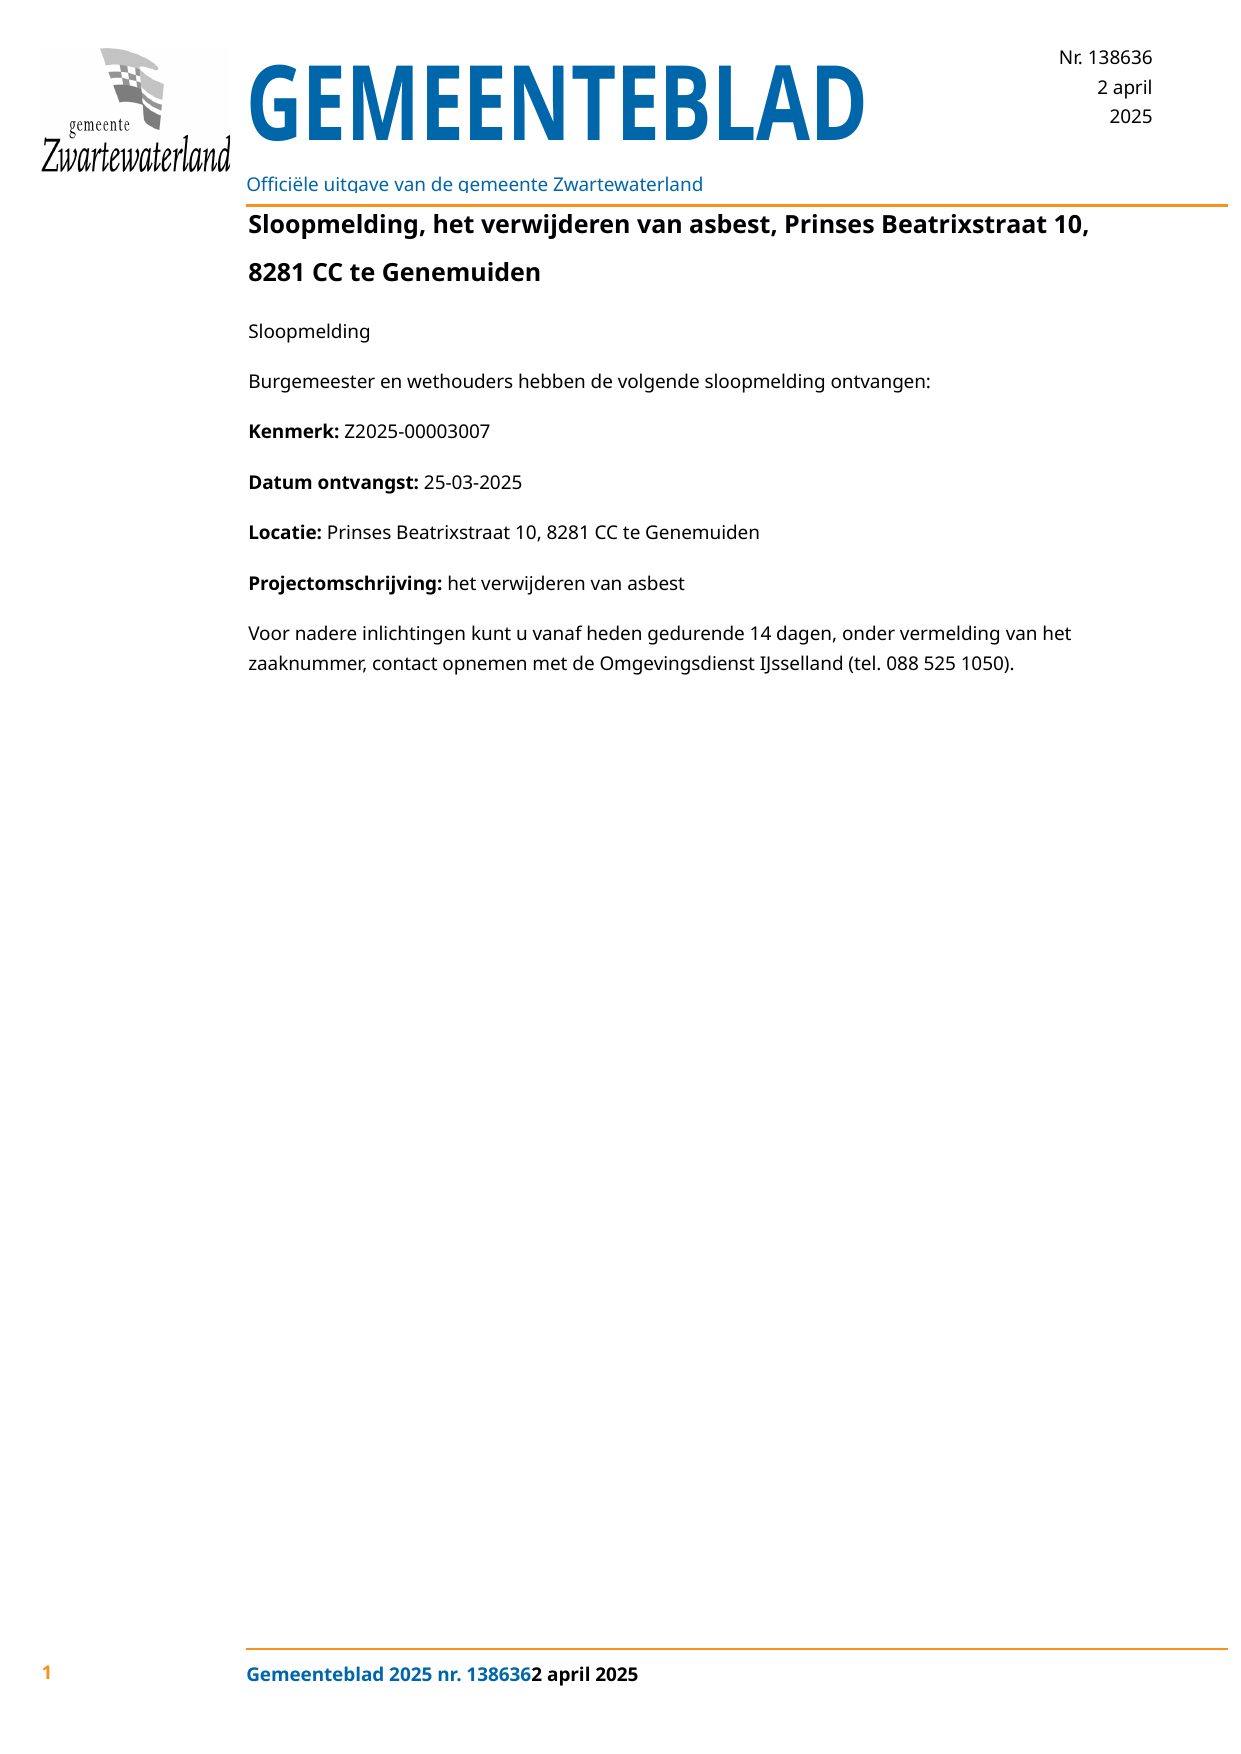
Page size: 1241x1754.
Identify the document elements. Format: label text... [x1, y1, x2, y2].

text Voor nadere inlichtingen kunt u vanaf heden gedurende 14 dagen, onder vermelding van het zaaknummer, contact opnemen met de Omgevingsdienst IJsselland (tel. 088 525 1050). [248, 620, 1152, 676]
text Sloopmelding [248, 318, 1152, 344]
text Sloopmelding, het verwijderen van asbest, Prinses Beatrixstraat 10, 8281 CC te Genemuiden [248, 207, 1152, 288]
text Burgemeester en wethouders hebben de volgende sloopmelding ontvangen: [248, 368, 1152, 394]
text Projectomschrijving: het verwijderen van asbest [248, 570, 1152, 596]
text Datum ontvangst: 25-03-2025 [248, 469, 1152, 495]
text Locatie: Prinses Beatrixstraat 10, 8281 CC te Genemuiden [248, 519, 1152, 545]
text Kenmerk: Z2025-00003007 [248, 419, 1152, 444]
picture [41, 47, 231, 172]
